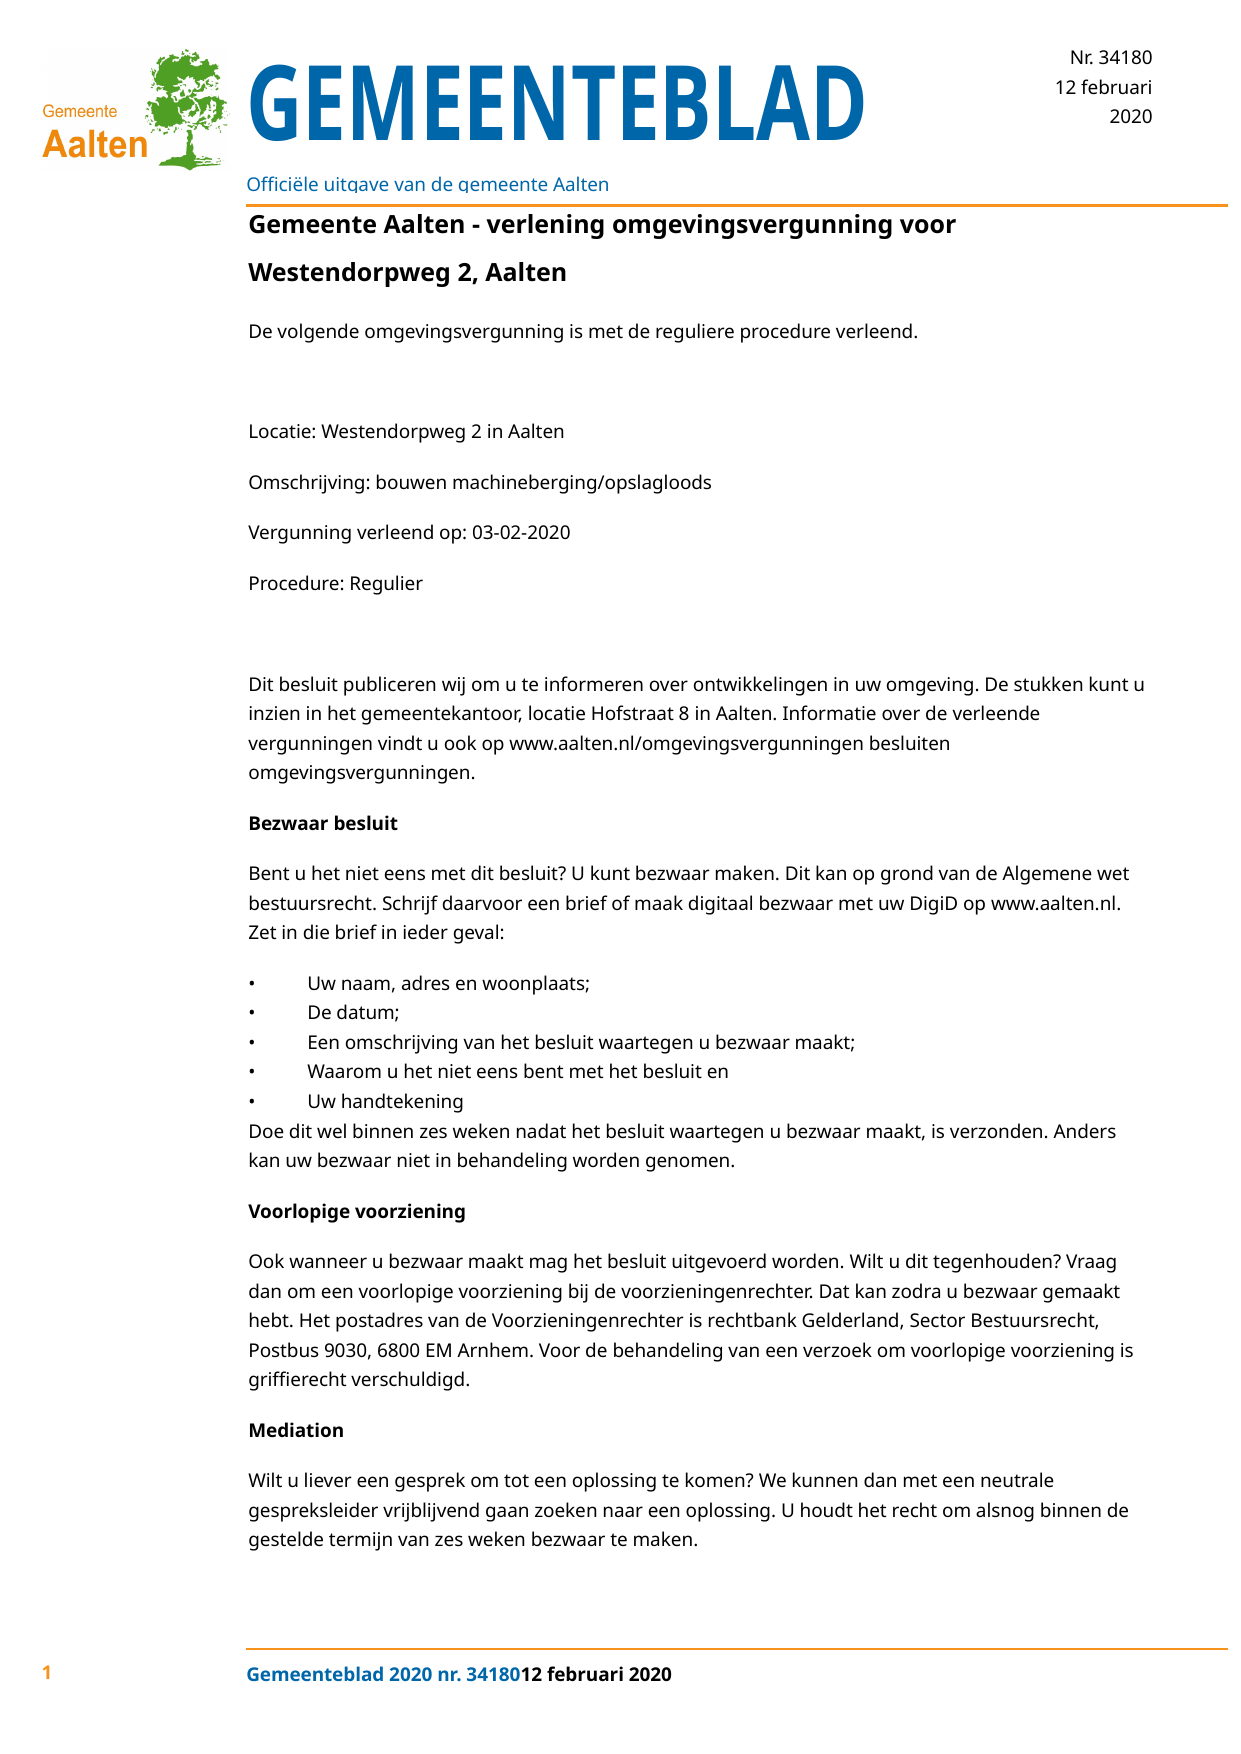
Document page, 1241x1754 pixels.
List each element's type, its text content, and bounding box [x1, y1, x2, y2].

text Locatie: Westendorpweg 2 in Aalten [248, 419, 1152, 444]
text Vergunning verleend op: 03-02-2020 [248, 519, 1152, 545]
text Omschrijving: bouwen machineberging/opslagloods [248, 469, 1152, 495]
picture [41, 47, 231, 172]
text Doe dit wel binnen zes weken nadat het besluit waartegen u bezwaar maakt, is verzonden. Anders kan uw bezwaar niet in behandeling worden genomen. [248, 1118, 1152, 1173]
text Bent u het niet eens met dit besluit? U kunt bezwaar maken. Dit kan op grond van de Algemene wet bestuursrecht. Schrijf daarvoor een brief of maak digitaal bezwaar met uw DigiD op www.aalten.nl. Zet in die brief in ieder geval: [248, 860, 1152, 945]
list Uw naam, adres en woonplaats; [248, 970, 1152, 996]
text Gemeente Aalten - verlening omgevingsvergunning voor Westendorpweg 2, Aalten [248, 207, 1152, 288]
list Uw handtekening [248, 1088, 1152, 1114]
text Bezwaar besluit [248, 810, 1152, 836]
text De volgende omgevingsvergunning is met de reguliere procedure verleend. [248, 318, 1152, 344]
text Ook wanneer u bezwaar maakt mag het besluit uitgevoerd worden. Wilt u dit tegenhouden? Vraag dan om een voorlopige voorziening bij de voorzieningenrechter. Dat kan zodra u bezwaar gemaakt hebt. Het postadres van de Voorzieningenrechter is rechtbank Gelderland, Sector Bestuursrecht, Postbus 9030, 6800 EM Arnhem. Voor de behandeling van een verzoek om voorlopige voorziening is griffierecht verschuldigd. [248, 1248, 1152, 1392]
list De datum; [248, 999, 1152, 1025]
text Dit besluit publiceren wij om u te informeren over ontwikkelingen in uw omgeving. De stukken kunt u inzien in het gemeentekantoor, locatie Hofstraat 8 in Aalten. Informatie over de verleende vergunningen vindt u ook op www.aalten.nl/omgevingsvergunningen besluiten omgevingsvergunningen. [248, 671, 1152, 785]
text Mediation [248, 1417, 1152, 1443]
text Voorlopige voorziening [248, 1198, 1152, 1224]
text Procedure: Regulier [248, 570, 1152, 596]
list Waarom u het niet eens bent met het besluit en [248, 1059, 1152, 1084]
list Een omschrijving van het besluit waartegen u bezwaar maakt; [248, 1029, 1152, 1055]
text Wilt u liever een gesprek om tot een oplossing te komen? We kunnen dan met een neutrale gespreksleider vrijblijvend gaan zoeken naar een oplossing. U houdt het recht om alsnog binnen de gestelde termijn van zes weken bezwaar te maken. [248, 1467, 1152, 1552]
